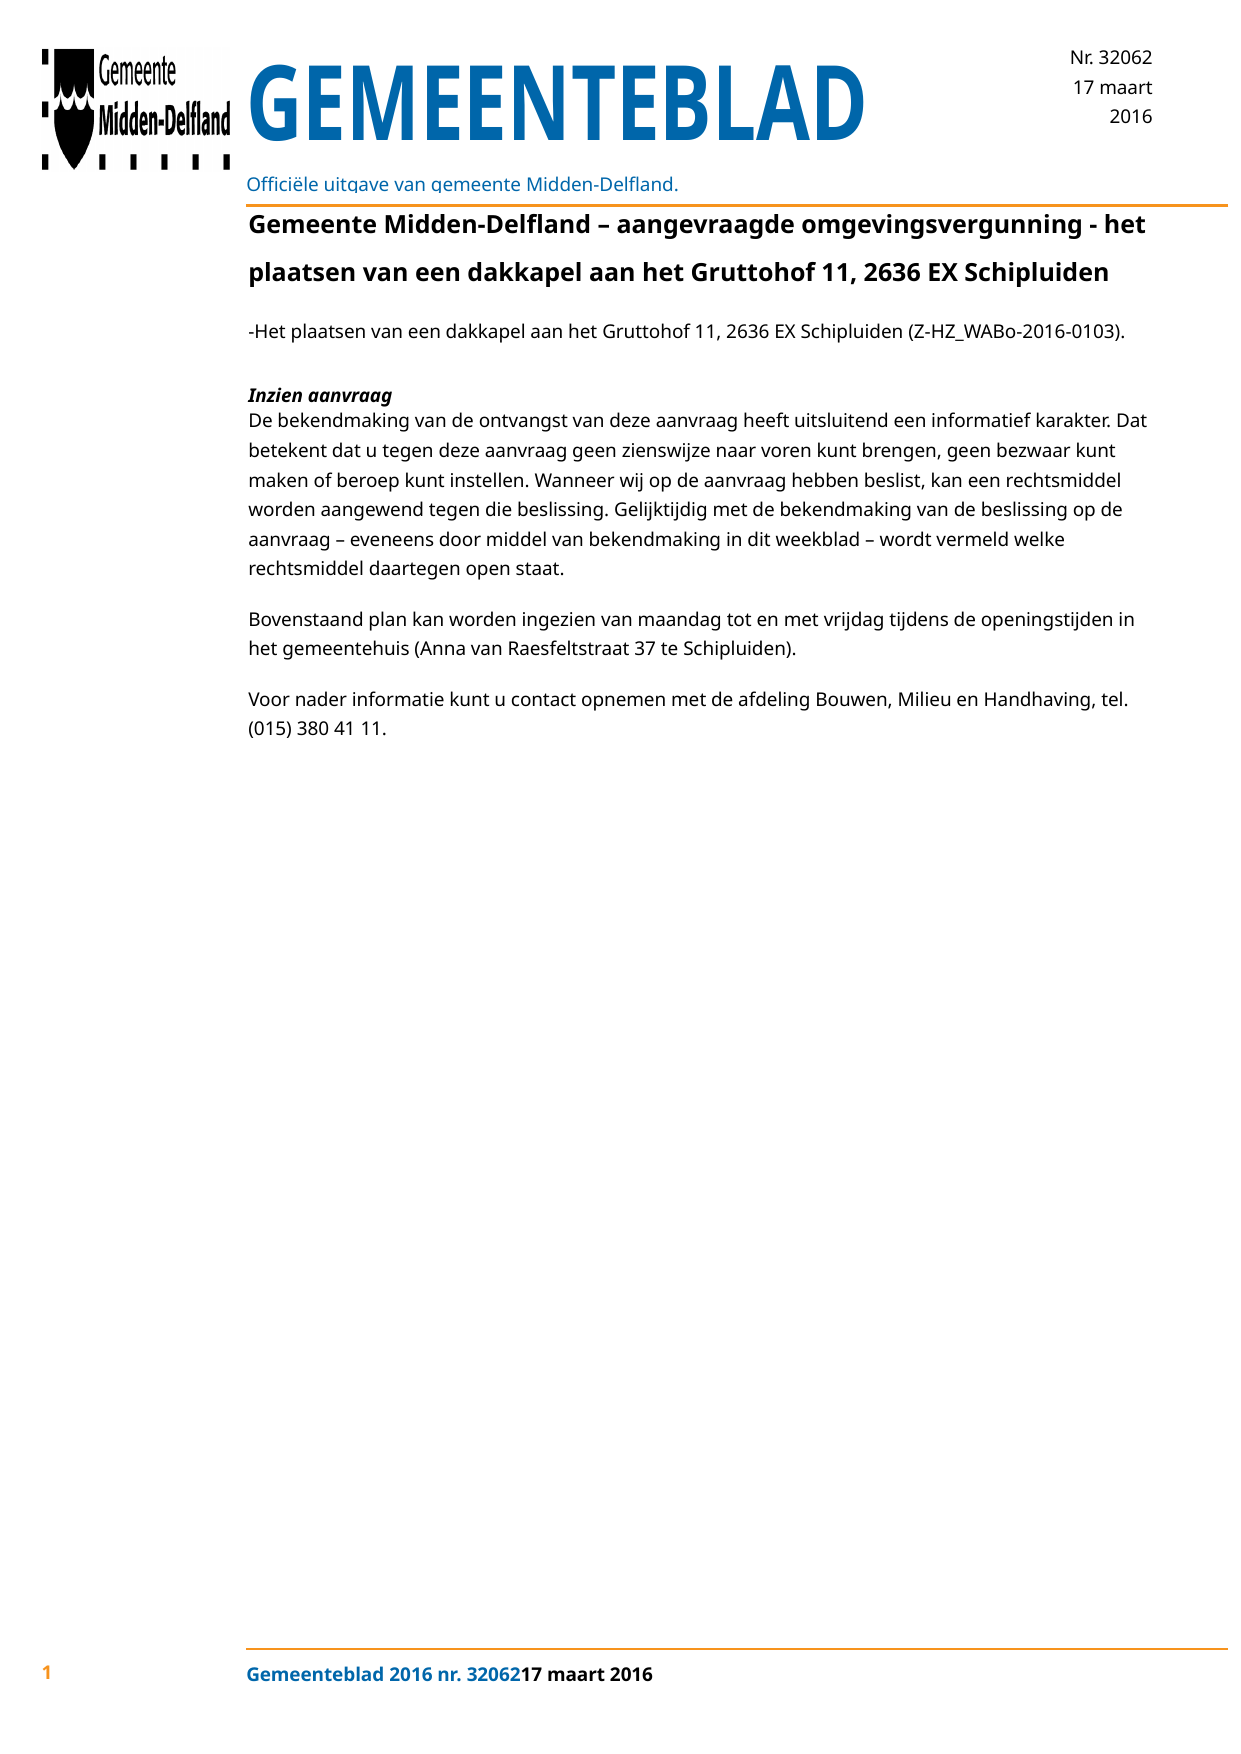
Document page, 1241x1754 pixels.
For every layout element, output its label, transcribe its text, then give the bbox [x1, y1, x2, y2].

text De bekendmaking van de ontvangst van deze aanvraag heeft uitsluitend een informatief karakter. Dat betekent dat u tegen deze aanvraag geen zienswijze naar voren kunt brengen, geen bezwaar kunt maken of beroep kunt instellen. Wanneer wij op de aanvraag hebben beslist, kan een rechtsmiddel worden aangewend tegen die beslissing. Gelijktijdig met de bekendmaking van de beslissing op de aanvraag – eveneens door middel van bekendmaking in dit weekblad – wordt vermeld welke rechtsmiddel daartegen open staat. [248, 408, 1152, 581]
text Gemeente Midden-Delfland – aangevraagde omgevingsvergunning - het plaatsen van een dakkapel aan het Gruttohof 11, 2636 EX Schipluiden [248, 207, 1152, 288]
text -Het plaatsen van een dakkapel aan het Gruttohof 11, 2636 EX Schipluiden (Z-HZ_WABo-2016-0103). [248, 318, 1152, 344]
picture [41, 47, 231, 172]
text Voor nader informatie kunt u contact opnemen met de afdeling Bouwen, Milieu en Handhaving, tel. (015) 380 41 11. [248, 686, 1152, 741]
text Bovenstaand plan kan worden ingezien van maandag tot en met vrijdag tijdens de openingstijden in het gemeentehuis (Anna van Raesfeltstraat 37 te Schipluiden). [248, 606, 1152, 661]
text Inzien aanvraag [248, 382, 1152, 408]
